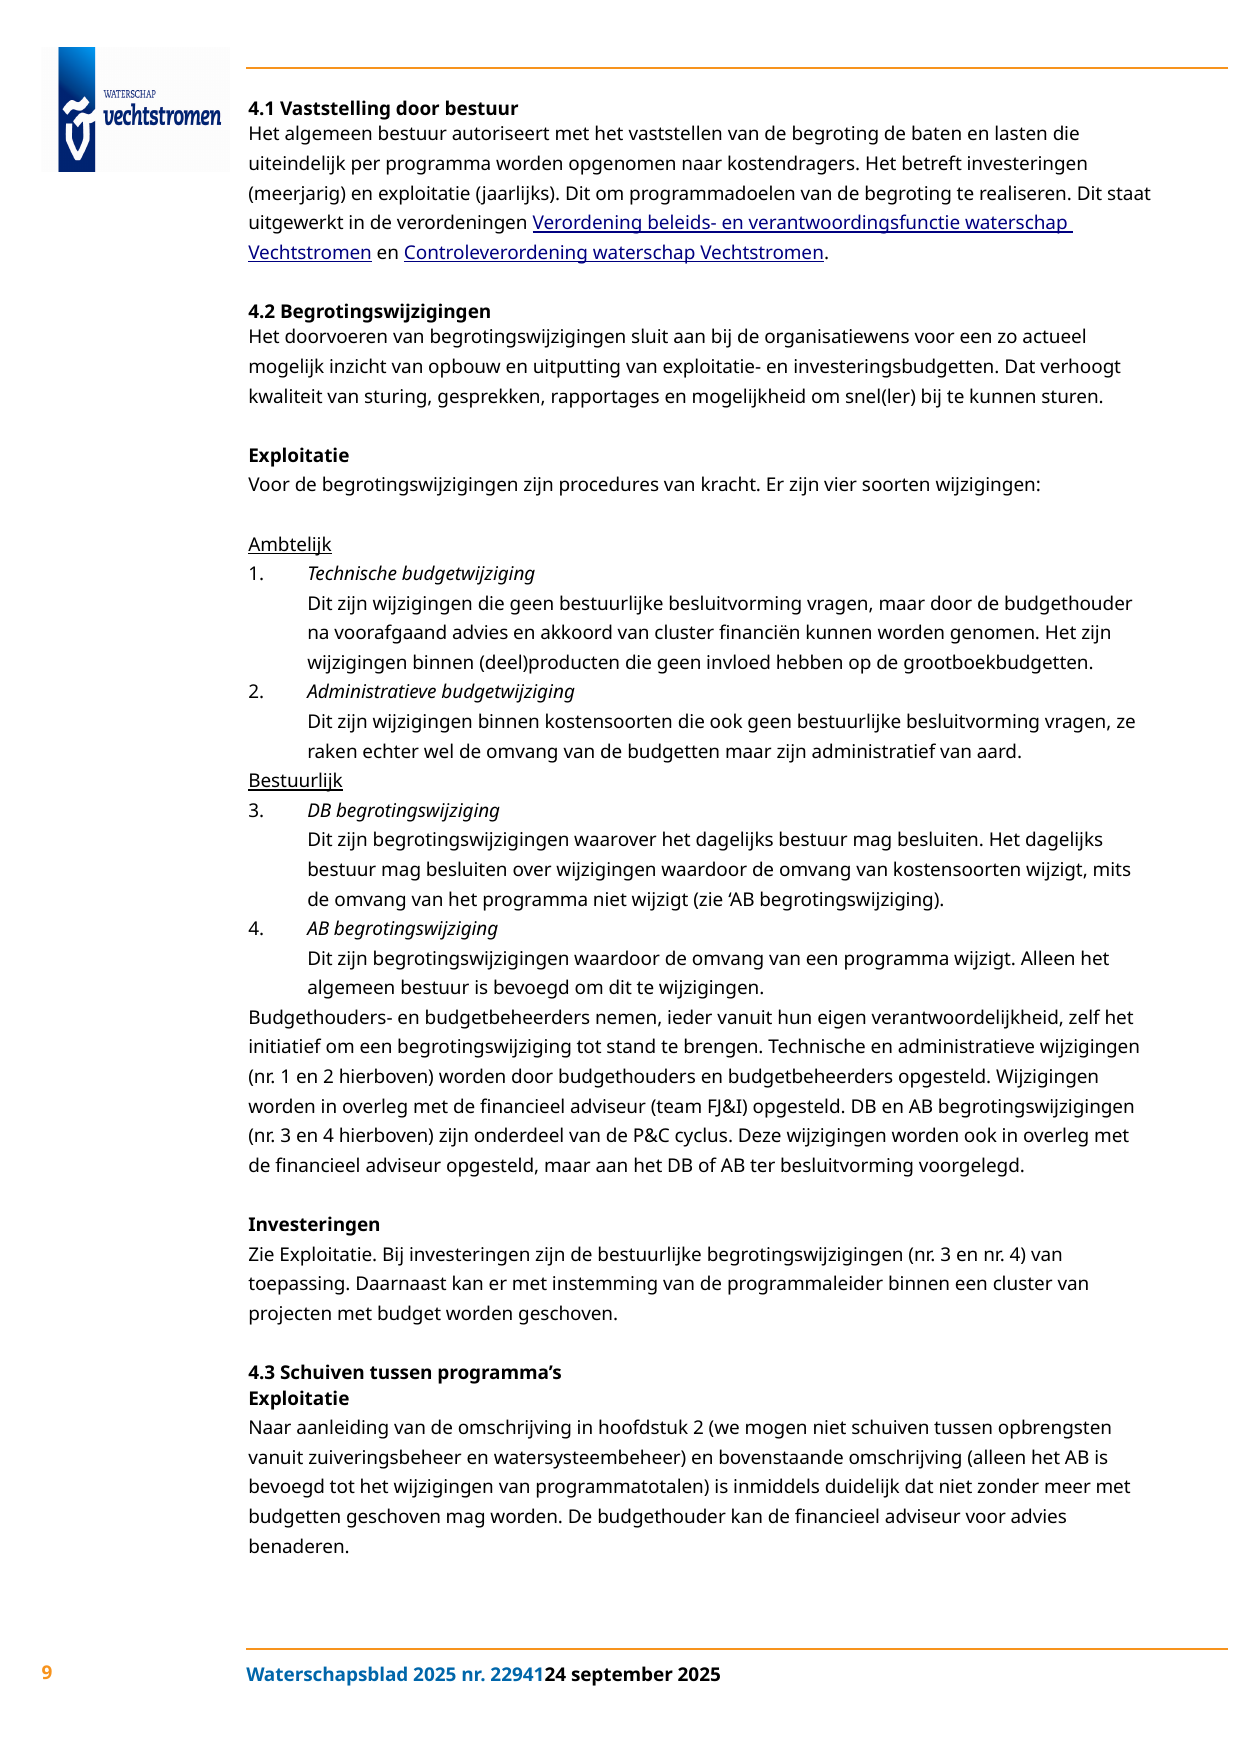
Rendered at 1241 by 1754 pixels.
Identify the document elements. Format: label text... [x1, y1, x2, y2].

text 4.2 Begrotingswijzigingen [248, 298, 1152, 324]
list DB begrotingswijziging [248, 797, 1152, 823]
text Voor de begrotingswijzigingen zijn procedures van kracht. Er zijn vier soorten wijzigingen: [248, 472, 1152, 497]
list Administratieve budgetwijziging [248, 679, 1152, 704]
text Bestuurlijk [248, 767, 1152, 793]
list Technische budgetwijziging [248, 560, 1152, 586]
text Investeringen [248, 1211, 1152, 1237]
list Dit zijn wijzigingen binnen kostensoorten die ook geen bestuurlijke besluitvorming vragen, ze raken echter wel de omvang van de budgetten maar zijn administratief van aard. [248, 708, 1152, 764]
list Dit zijn begrotingswijzigingen waarover het dagelijks bestuur mag besluiten. Het dagelijks bestuur mag besluiten over wijzigingen waardoor de omvang van kostensoorten wijzigt, mits de omvang van het programma niet wijzigt (zie ‘AB begrotingswijziging). [248, 827, 1152, 912]
text Het doorvoeren van begrotingswijzigingen sluit aan bij de organisatiewens voor een zo actueel mogelijk inzicht van opbouw en uitputting van exploitatie- en investeringsbudgetten. Dat verhoogt kwaliteit van sturing, gesprekken, rapportages en mogelijkheid om snel(ler) bij te kunnen sturen. [248, 324, 1152, 409]
picture [41, 47, 231, 172]
text 4.3 Schuiven tussen programma’s [248, 1359, 1152, 1385]
text Budgethouders- en budgetbeheerders nemen, ieder vanuit hun eigen verantwoordelijkheid, zelf het initiatief om een begrotingswijziging tot stand te brengen. Technische en administratieve wijzigingen (nr. 1 en 2 hierboven) worden door budgethouders en budgetbeheerders opgesteld. Wijzigingen worden in overleg met de financieel adviseur (team FJ&I) opgesteld. DB en AB begrotingswijzigingen (nr. 3 en 4 hierboven) zijn onderdeel van de P&C cyclus. Deze wijzigingen worden ook in overleg met de financieel adviseur opgesteld, maar aan het DB of AB ter besluitvorming voorgelegd. [248, 1004, 1152, 1178]
text Naar aanleiding van de omschrijving in hoofdstuk 2 (we mogen niet schuiven tussen opbrengsten vanuit zuiveringsbeheer en watersysteembeheer) en bovenstaande omschrijving (alleen het AB is bevoegd tot het wijzigingen van programmatotalen) is inmiddels duidelijk dat niet zonder meer met budgetten geschoven mag worden. De budgethouder kan de financieel adviseur voor advies benaderen. [248, 1414, 1152, 1558]
list Dit zijn wijzigingen die geen bestuurlijke besluitvorming vragen, maar door de budgethouder na voorafgaand advies en akkoord van cluster financiën kunnen worden genomen. Het zijn wijzigingen binnen (deel)producten die geen invloed hebben op de grootboekbudgetten. [248, 590, 1152, 675]
text 4.1 Vaststelling door bestuur [248, 95, 1152, 121]
text Exploitatie [248, 1385, 1152, 1411]
text Zie Exploitatie. Bij investeringen zijn de bestuurlijke begrotingswijzigingen (nr. 3 en nr. 4) van toepassing. Daarnaast kan er met instemming van de programmaleider binnen een cluster van projecten met budget worden geschoven. [248, 1241, 1152, 1326]
list AB begrotingswijziging [248, 915, 1152, 941]
list Dit zijn begrotingswijzigingen waardoor de omvang van een programma wijzigt. Alleen het algemeen bestuur is bevoegd om dit te wijzigingen. [248, 945, 1152, 1000]
text Het algemeen bestuur autoriseert met het vaststellen van de begroting de baten en lasten die uiteindelijk per programma worden opgenomen naar kostendragers. Het betreft investeringen (meerjarig) en exploitatie (jaarlijks). Dit om programmadoelen van de begroting te realiseren. Dit staat uitgewerkt in de verordeningen Verordening beleids- en verantwoordingsfunctie waterschap Vechtstromen en Controleverordening waterschap Vechtstromen. [248, 121, 1152, 264]
text Exploitatie [248, 442, 1152, 468]
text Ambtelijk [248, 531, 1152, 557]
